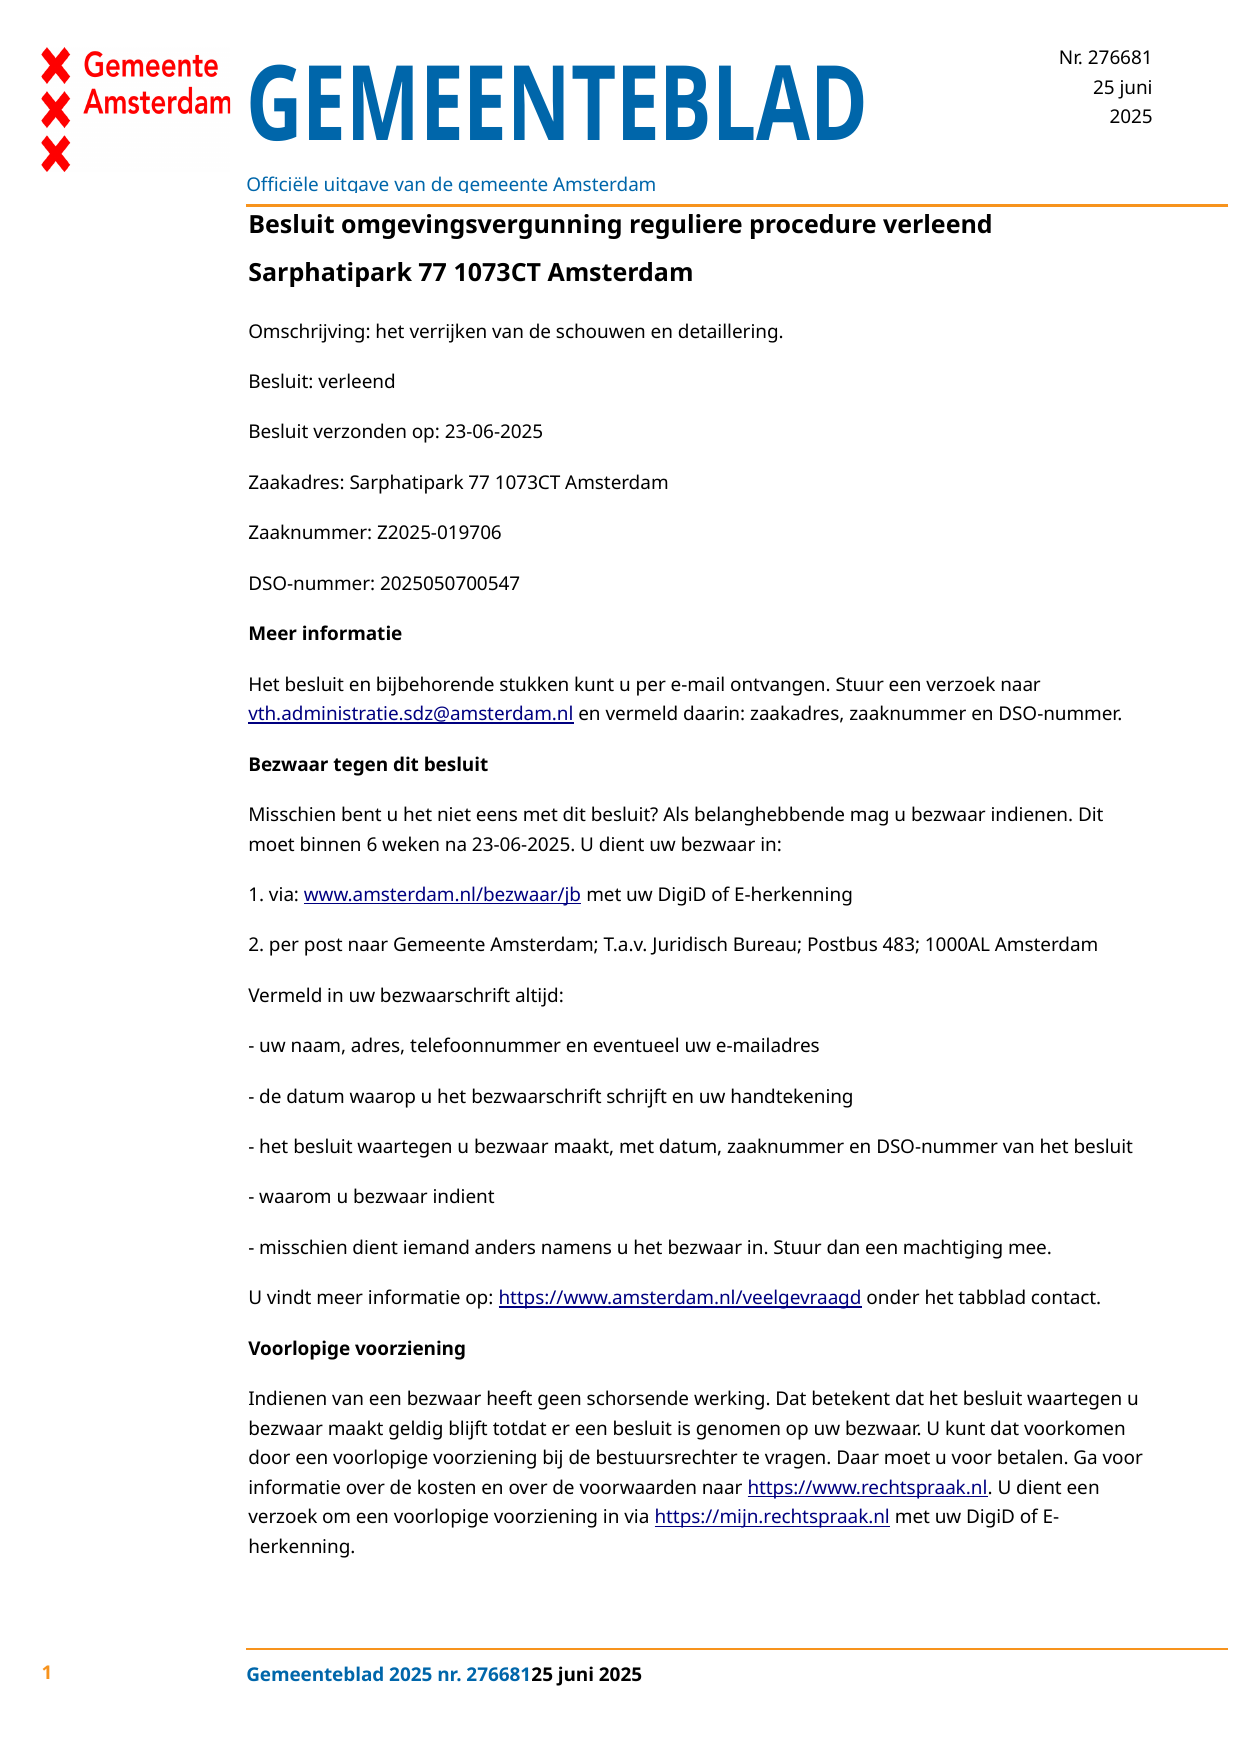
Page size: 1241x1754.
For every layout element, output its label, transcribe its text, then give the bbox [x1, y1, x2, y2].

text - waarom u bezwaar indient [248, 1184, 1152, 1209]
text 1. via: www.amsterdam.nl/bezwaar/jb met uw DigiD of E-herkenning [248, 881, 1152, 907]
text Vermeld in uw bezwaarschrift altijd: [248, 982, 1152, 1008]
text 2. per post naar Gemeente Amsterdam; T.a.v. Juridisch Bureau; Postbus 483; 1000AL Amsterdam [248, 932, 1152, 957]
text - misschien dient iemand anders namens u het bezwaar in. Stuur dan een machtiging mee. [248, 1234, 1152, 1260]
text Indienen van een bezwaar heeft geen schorsende werking. Dat betekent dat het besluit waartegen u bezwaar maakt geldig blijft totdat er een besluit is genomen op uw bezwaar. U kunt dat voorkomen door een voorlopige voorziening bij de bestuursrechter te vragen. Daar moet u voor betalen. Ga voor informatie over de kosten en over de voorwaarden naar https://www.rechtspraak.nl. U dient een verzoek om een voorlopige voorziening in via https://mijn.rechtspraak.nl met uw DigiD of E-herkenning. [248, 1385, 1152, 1559]
text Meer informatie [248, 620, 1152, 646]
text Besluit: verleend [248, 368, 1152, 394]
text Besluit omgevingsvergunning reguliere procedure verleend Sarphatipark 77 1073CT Amsterdam [248, 207, 1152, 288]
text - de datum waarop u het bezwaarschrift schrijft en uw handtekening [248, 1083, 1152, 1109]
picture [41, 47, 231, 172]
text DSO-nummer: 2025050700547 [248, 570, 1152, 596]
text Omschrijving: het verrijken van de schouwen en detaillering. [248, 318, 1152, 344]
text Voorlopige voorziening [248, 1335, 1152, 1361]
text Bezwaar tegen dit besluit [248, 751, 1152, 777]
text Besluit verzonden op: 23-06-2025 [248, 419, 1152, 444]
text Het besluit en bijbehorende stukken kunt u per e-mail ontvangen. Stuur een verzoek naar vth.administratie.sdz@amsterdam.nl en vermeld daarin: zaakadres, zaaknummer en DSO-nummer. [248, 671, 1152, 726]
text - uw naam, adres, telefoonnummer en eventueel uw e-mailadres [248, 1032, 1152, 1058]
text Zaakadres: Sarphatipark 77 1073CT Amsterdam [248, 469, 1152, 495]
text Zaaknummer: Z2025-019706 [248, 519, 1152, 545]
text U vindt meer informatie op: https://www.amsterdam.nl/veelgevraagd onder het tabblad contact. [248, 1284, 1152, 1310]
text Misschien bent u het niet eens met dit besluit? Als belanghebbende mag u bezwaar indienen. Dit moet binnen 6 weken na 23-06-2025. U dient uw bezwaar in: [248, 801, 1152, 857]
text - het besluit waartegen u bezwaar maakt, met datum, zaaknummer en DSO-nummer van het besluit [248, 1133, 1152, 1159]
